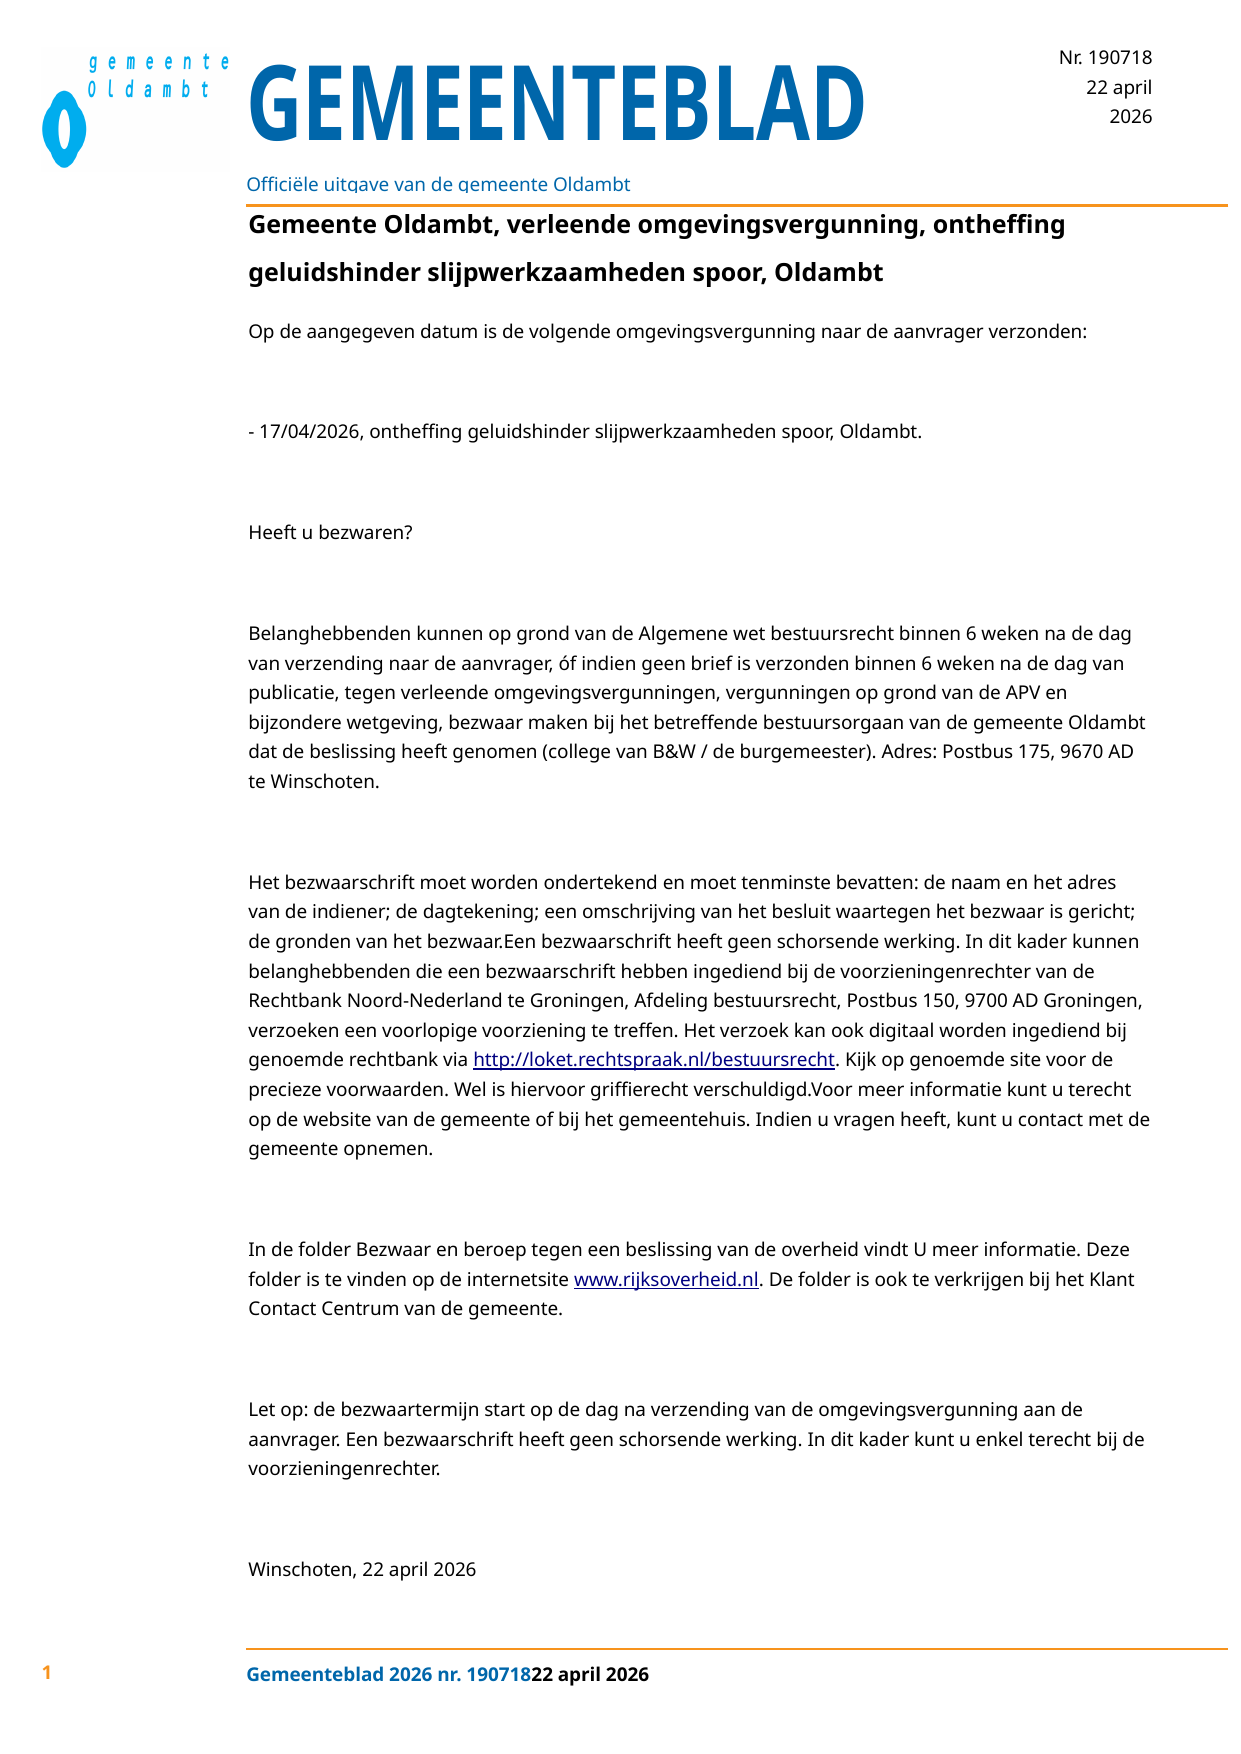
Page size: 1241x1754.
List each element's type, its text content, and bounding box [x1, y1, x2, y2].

text Op de aangegeven datum is de volgende omgevingsvergunning naar de aanvrager verzonden: [248, 318, 1152, 344]
picture [41, 47, 231, 172]
text Gemeente Oldambt, verleende omgevingsvergunning, ontheffing geluidshinder slijpwerkzaamheden spoor, Oldambt [248, 207, 1152, 288]
text In de folder Bezwaar en beroep tegen een beslissing van de overheid vindt U meer informatie. Deze folder is te vinden op de internetsite www.rijksoverheid.nl. De folder is ook te verkrijgen bij het Klant Contact Centrum van de gemeente. [248, 1236, 1152, 1321]
text Het bezwaarschrift moet worden ondertekend en moet tenminste bevatten: de naam en het adres van de indiener; de dagtekening; een omschrijving van het besluit waartegen het bezwaar is gericht; de gronden van het bezwaar.Een bezwaarschrift heeft geen schorsende werking. In dit kader kunnen belanghebbenden die een bezwaarschrift hebben ingediend bij de voorzieningenrechter van de Rechtbank Noord-Nederland te Groningen, Afdeling bestuursrecht, Postbus 150, 9700 AD Groningen, verzoeken een voorlopige voorziening te treffen. Het verzoek kan ook digitaal worden ingediend bij genoemde rechtbank via http://loket.rechtspraak.nl/bestuursrecht. Kijk op genoemde site voor de precieze voorwaarden. Wel is hiervoor griffierecht verschuldigd.Voor meer informatie kunt u terecht op de website van de gemeente of bij het gemeentehuis. Indien u vragen heeft, kunt u contact met de gemeente opnemen. [248, 869, 1152, 1161]
text Belanghebbenden kunnen op grond van de Algemene wet bestuursrecht binnen 6 weken na de dag van verzending naar de aanvrager, óf indien geen brief is verzonden binnen 6 weken na de dag van publicatie, tegen verleende omgevingsvergunningen, vergunningen op grond van de APV en bijzondere wetgeving, bezwaar maken bij het betreffende bestuursorgaan van de gemeente Oldambt dat de beslissing heeft genomen (college van B&W / de burgemeester). Adres: Postbus 175, 9670 AD te Winschoten. [248, 620, 1152, 794]
text Heeft u bezwaren? [248, 519, 1152, 545]
text - 17/04/2026, ontheffing geluidshinder slijpwerkzaamheden spoor, Oldambt. [248, 419, 1152, 444]
text Let op: de bezwaartermijn start op de dag na verzending van de omgevingsvergunning aan de aanvrager. Een bezwaarschrift heeft geen schorsende werking. In dit kader kunt u enkel terecht bij de voorzieningenrechter. [248, 1396, 1152, 1481]
text Winschoten, 22 april 2026 [248, 1556, 1152, 1582]
